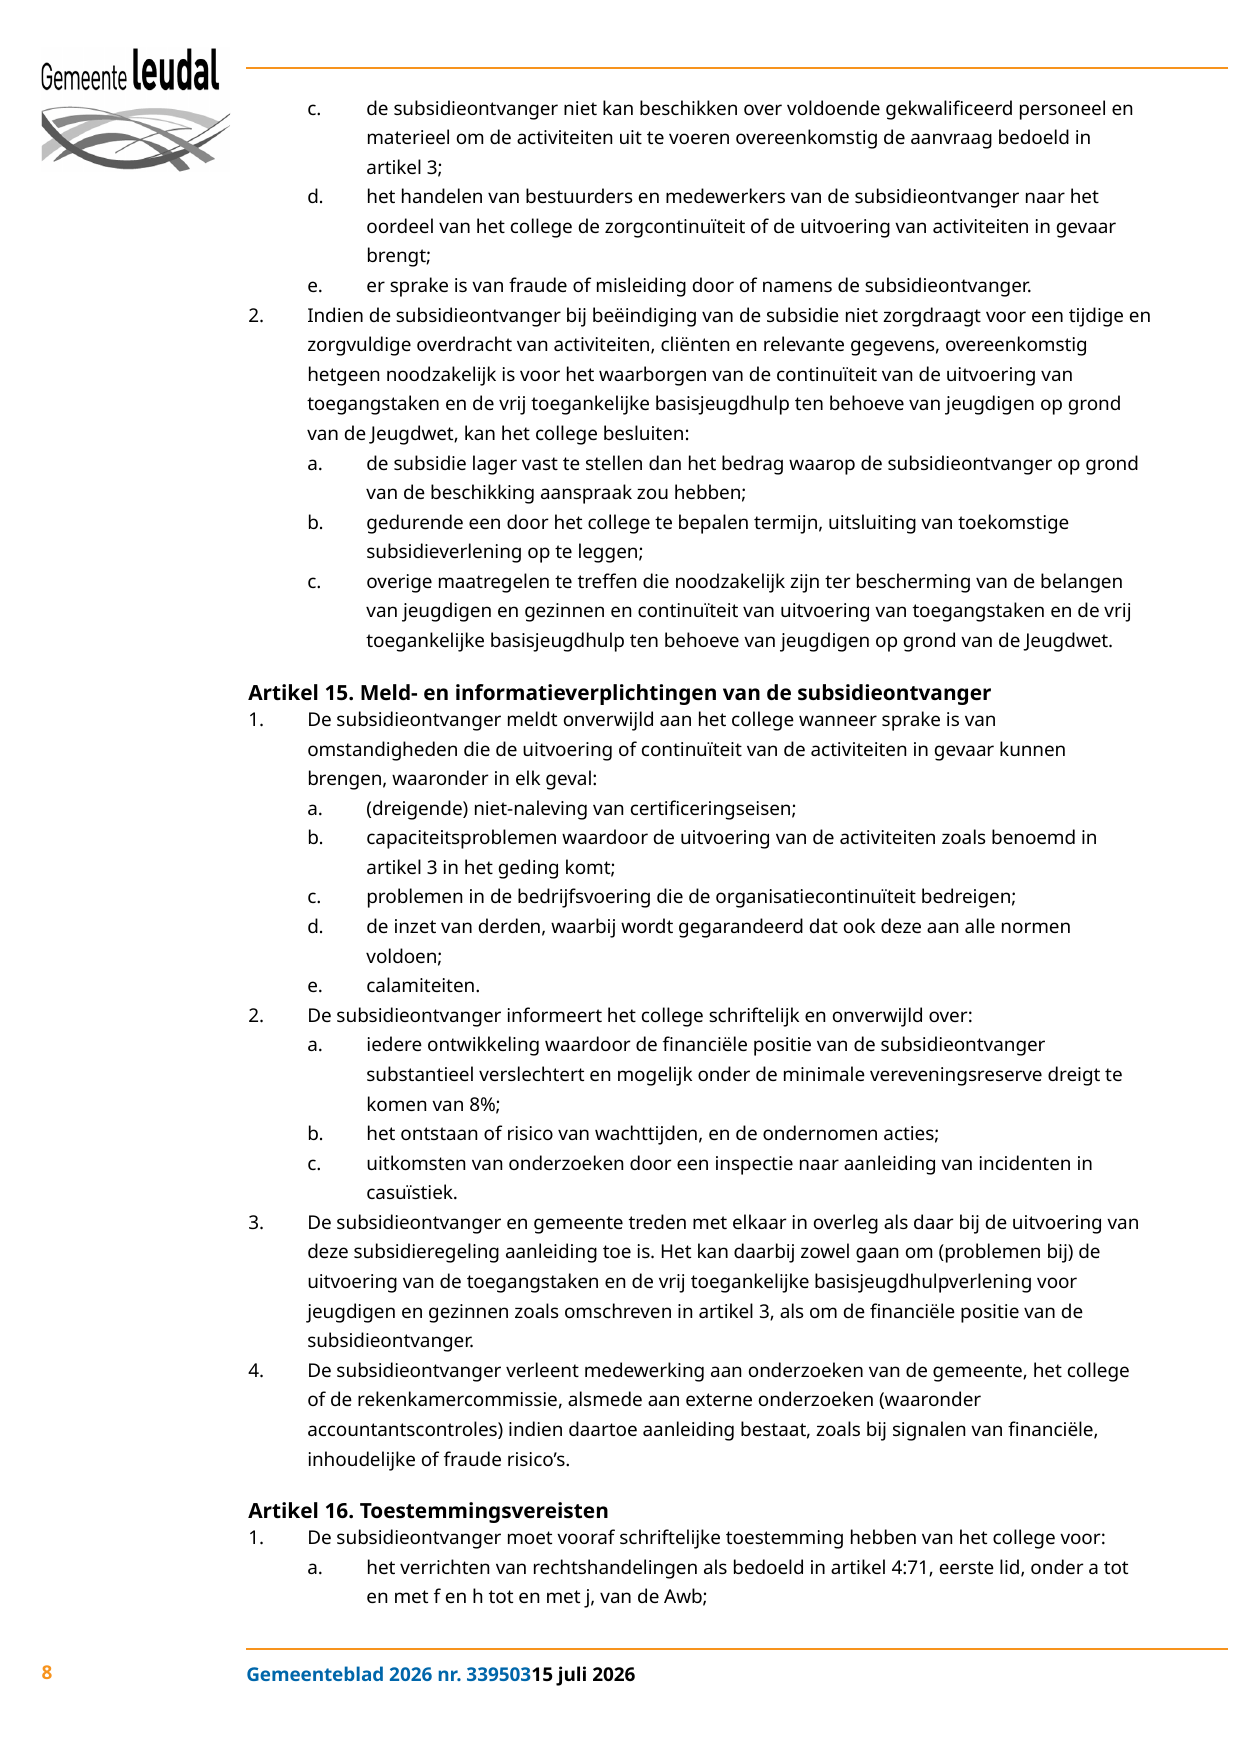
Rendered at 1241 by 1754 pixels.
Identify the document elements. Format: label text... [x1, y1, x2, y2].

list De subsidieontvanger moet vooraf schriftelijke toestemming hebben van het college voor: [248, 1524, 1152, 1550]
list het verrichten van rechtshandelingen als bedoeld in artikel 4:71, eerste lid, onder a tot en met f en h tot en met j, van de Awb; [307, 1554, 1152, 1609]
list De subsidieontvanger informeert het college schriftelijk en onverwijld over: [248, 1002, 1152, 1028]
list (dreigende) niet-naleving van certificeringseisen; [307, 795, 1152, 821]
list de inzet van derden, waarbij wordt gegarandeerd dat ook deze aan alle normen voldoen; [307, 913, 1152, 968]
list De subsidieontvanger verleent medewerking aan onderzoeken van de gemeente, het college of de rekenkamercommissie, alsmede aan externe onderzoeken (waaronder accountantscontroles) indien daartoe aanleiding bestaat, zoals bij signalen van financiële, inhoudelijke of fraude risico’s. [248, 1357, 1152, 1471]
list calamiteiten. [307, 972, 1152, 998]
list er sprake is van fraude of misleiding door of namens de subsidieontvanger. [307, 272, 1152, 298]
text Artikel 15. Meld- en informatieverplichtingen van de subsidieontvanger [248, 678, 1152, 706]
list problemen in de bedrijfsvoering die de organisatiecontinuïteit bedreigen; [307, 884, 1152, 909]
list overige maatregelen te treffen die noodzakelijk zijn ter bescherming van de belangen van jeugdigen en gezinnen en continuïteit van uitvoering van toegangstaken en de vrij toegankelijke basisjeugdhulp ten behoeve van jeugdigen op grond van de Jeugdwet. [307, 568, 1152, 653]
picture [41, 47, 231, 172]
list iedere ontwikkeling waardoor de financiële positie van de subsidieontvanger substantieel verslechtert en mogelijk onder de minimale vereveningsreserve dreigt te komen van 8%; [307, 1032, 1152, 1116]
list De subsidieontvanger meldt onverwijld aan het college wanneer sprake is van omstandigheden die de uitvoering of continuïteit van de activiteiten in gevaar kunnen brengen, waaronder in elk geval: [248, 706, 1152, 791]
list gedurende een door het college te bepalen termijn, uitsluiting van toekomstige subsidieverlening op te leggen; [307, 509, 1152, 564]
list het handelen van bestuurders en medewerkers van de subsidieontvanger naar het oordeel van het college de zorgcontinuïteit of de uitvoering van activiteiten in gevaar brengt; [307, 183, 1152, 268]
list de subsidie lager vast te stellen dan het bedrag waarop de subsidieontvanger op grond van de beschikking aanspraak zou hebben; [307, 450, 1152, 505]
list De subsidieontvanger en gemeente treden met elkaar in overleg als daar bij de uitvoering van deze subsidieregeling aanleiding toe is. Het kan daarbij zowel gaan om (problemen bij) de uitvoering van de toegangstaken en de vrij toegankelijke basisjeugdhulpverlening voor jeugdigen en gezinnen zoals omschreven in artikel 3, als om de financiële positie van de subsidieontvanger. [248, 1209, 1152, 1353]
list de subsidieontvanger niet kan beschikken over voldoende gekwalificeerd personeel en materieel om de activiteiten uit te voeren overeenkomstig de aanvraag bedoeld in artikel 3; [307, 95, 1152, 180]
list uitkomsten van onderzoeken door een inspectie naar aanleiding van incidenten in casuïstiek. [307, 1150, 1152, 1205]
list het ontstaan of risico van wachttijden, en de ondernomen acties; [307, 1120, 1152, 1146]
list capaciteitsproblemen waardoor de uitvoering van de activiteiten zoals benoemd in artikel 3 in het geding komt; [307, 824, 1152, 880]
list Indien de subsidieontvanger bij beëindiging van de subsidie niet zorgdraagt voor een tijdige en zorgvuldige overdracht van activiteiten, cliënten en relevante gegevens, overeenkomstig hetgeen noodzakelijk is voor het waarborgen van de continuïteit van de uitvoering van toegangstaken en de vrij toegankelijke basisjeugdhulp ten behoeve van jeugdigen op grond van de Jeugdwet, kan het college besluiten: [248, 302, 1152, 446]
text Artikel 16. Toestemmingsvereisten [248, 1496, 1152, 1524]
